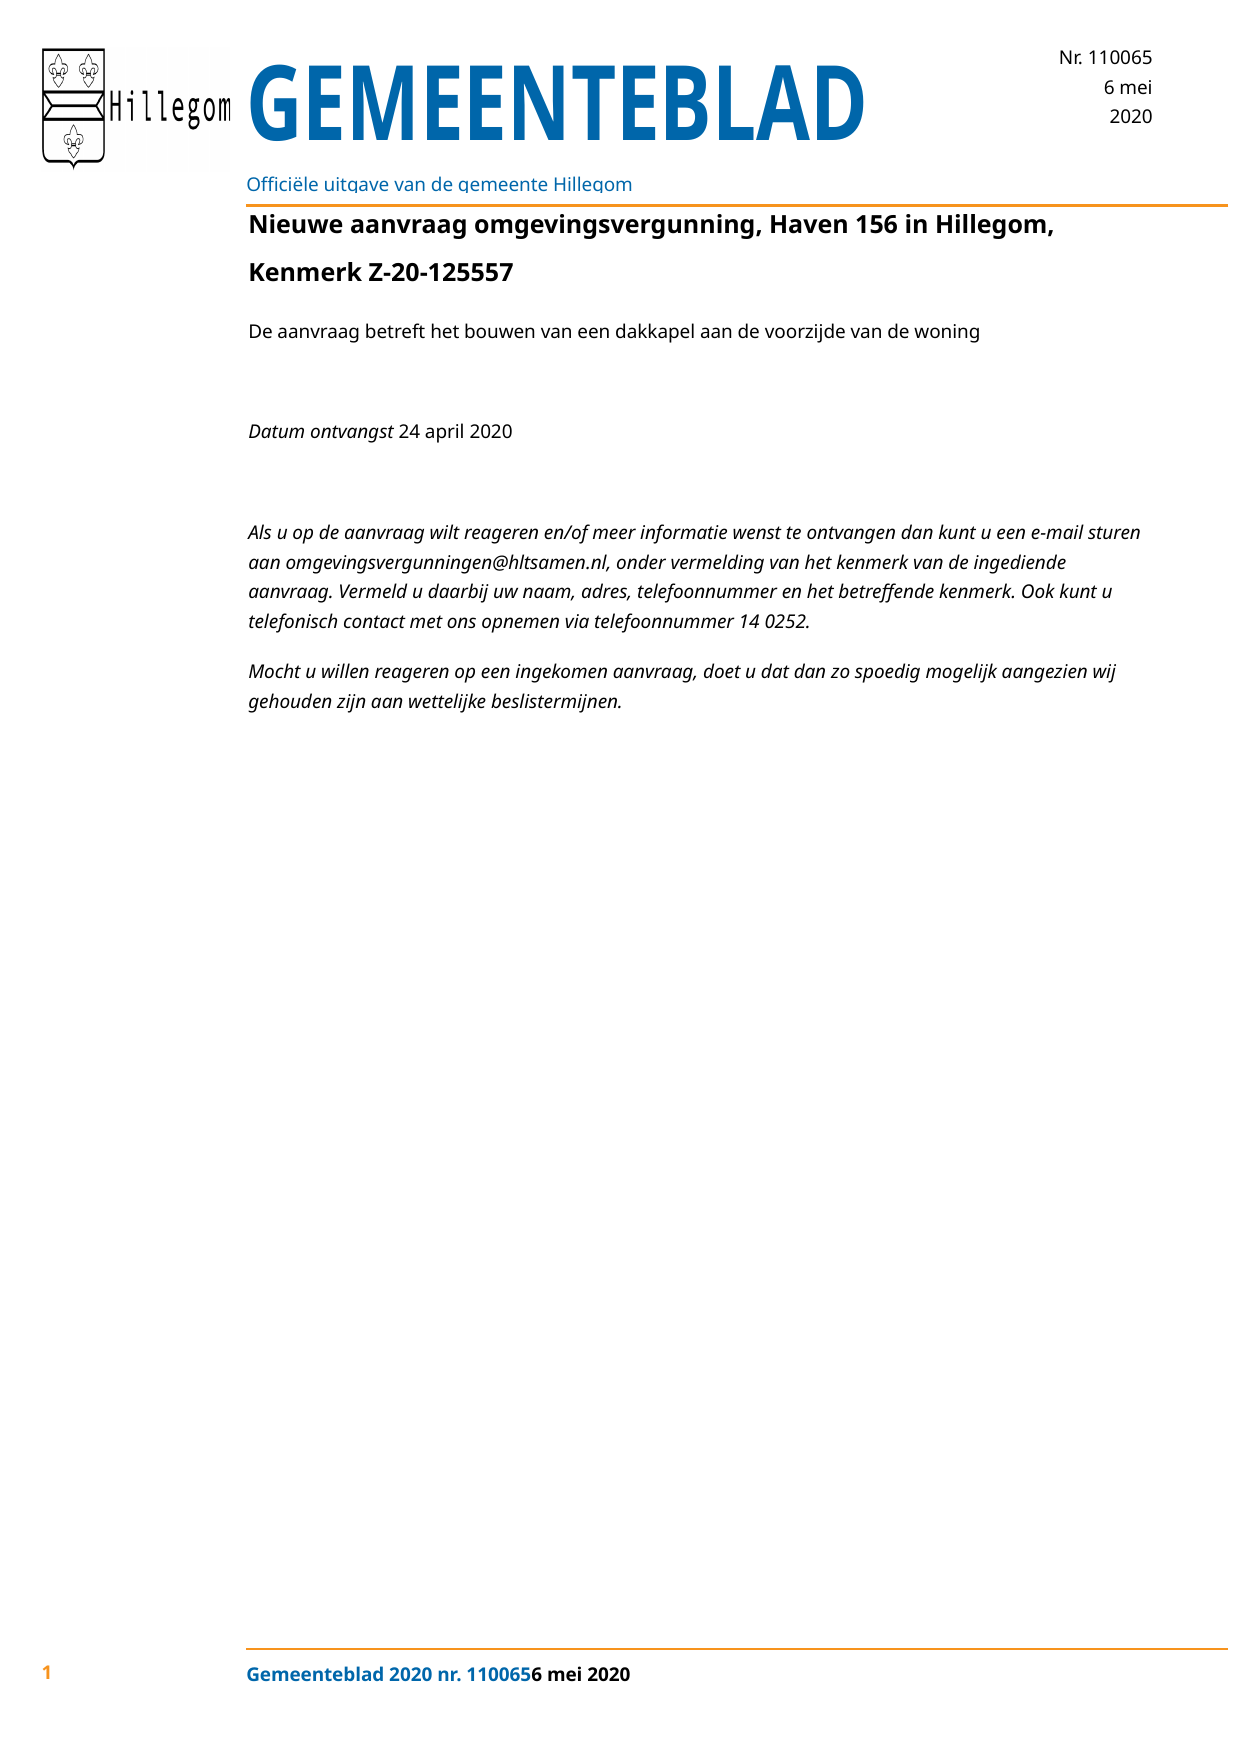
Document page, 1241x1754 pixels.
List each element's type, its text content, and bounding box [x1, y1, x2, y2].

text Nieuwe aanvraag omgevingsvergunning, Haven 156 in Hillegom, Kenmerk Z-20-125557 [248, 207, 1152, 288]
text Als u op de aanvraag wilt reageren en/of meer informatie wenst te ontvangen dan kunt u een e-mail sturen aan omgevingsvergunningen@hltsamen.nl, onder vermelding van het kenmerk van de ingediende aanvraag. Vermeld u daarbij uw naam, adres, telefoonnummer en het betreffende kenmerk. Ook kunt u telefonisch contact met ons opnemen via telefoonnummer 14 0252. [248, 519, 1152, 634]
text Mocht u willen reageren op een ingekomen aanvraag, doet u dat dan zo spoedig mogelijk aangezien wij gehouden zijn aan wettelijke beslistermijnen. [248, 659, 1152, 714]
picture [41, 47, 231, 172]
text De aanvraag betreft het bouwen van een dakkapel aan de voorzijde van de woning [248, 318, 1152, 344]
text Datum ontvangst 24 april 2020 [248, 419, 1152, 444]
